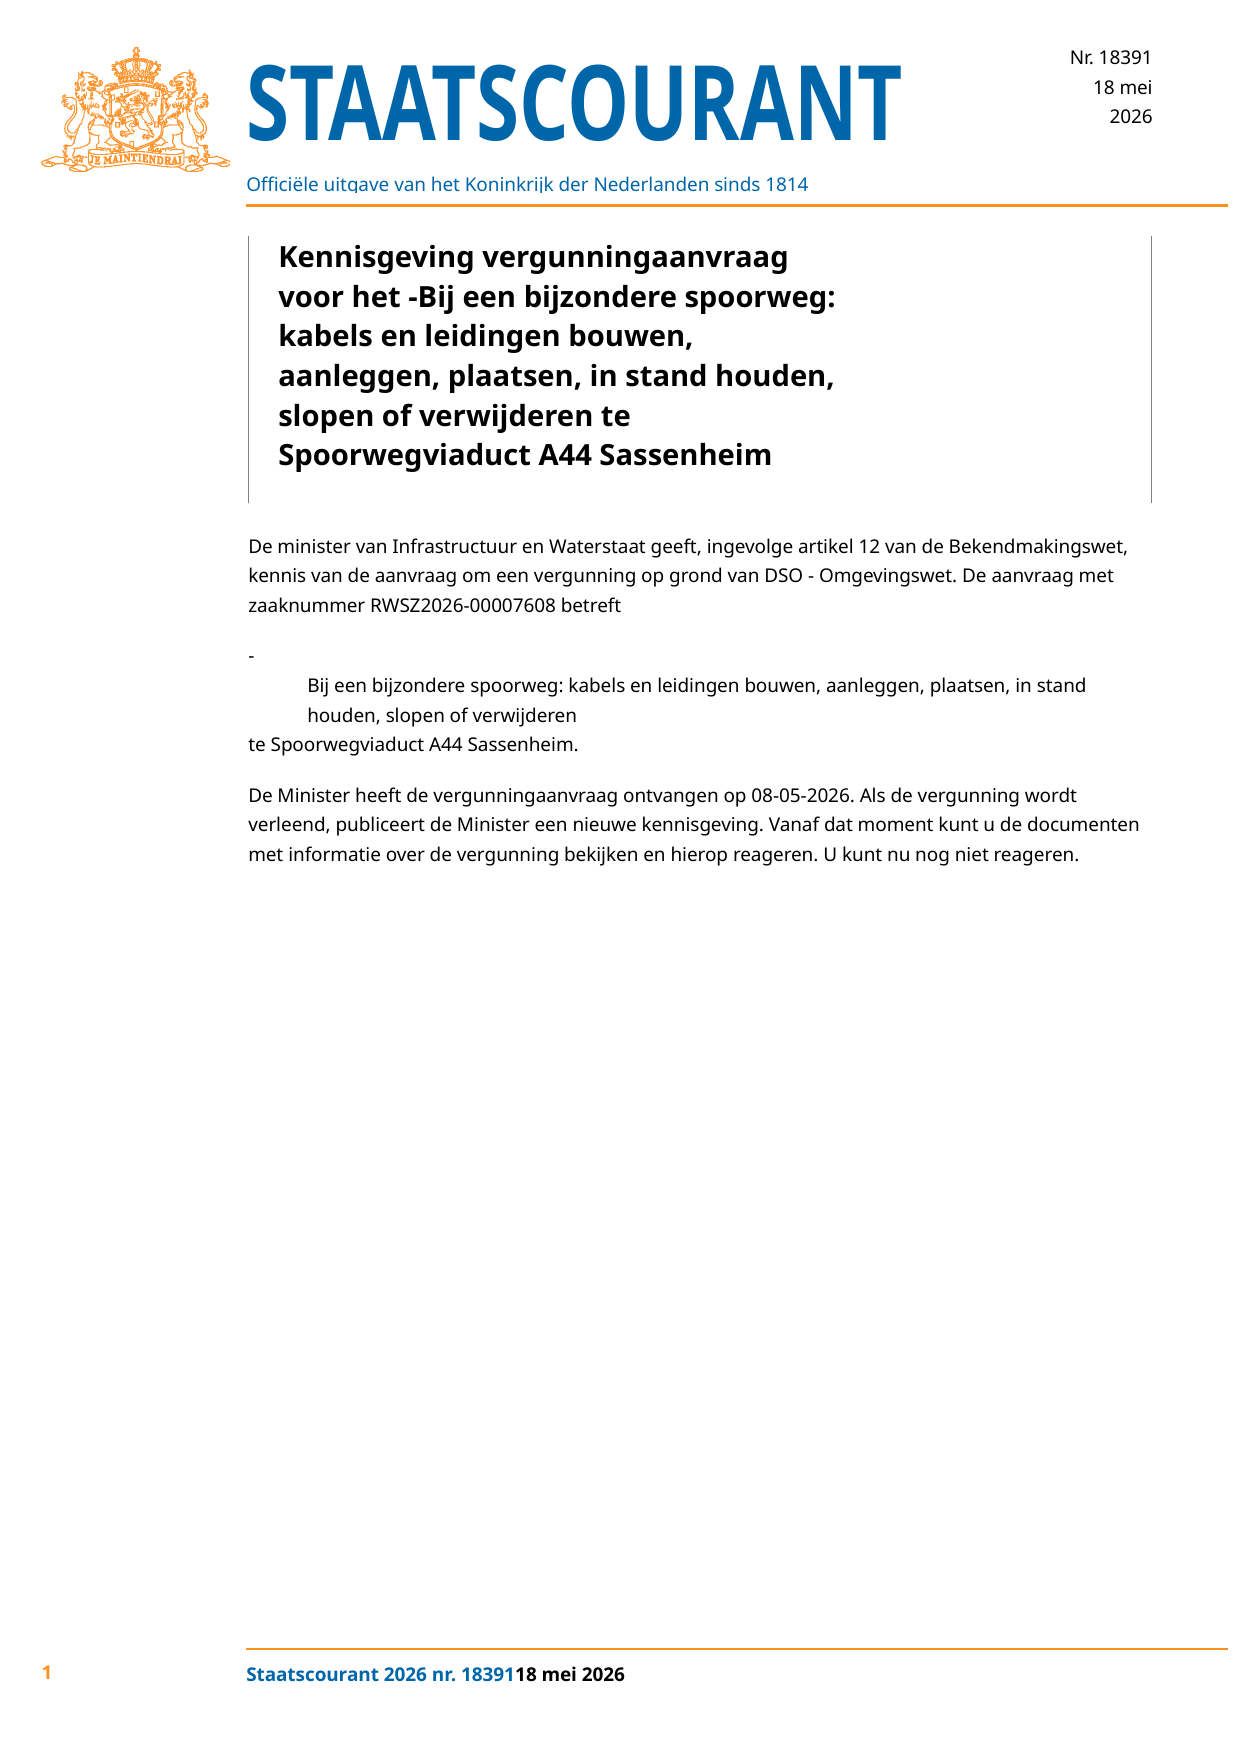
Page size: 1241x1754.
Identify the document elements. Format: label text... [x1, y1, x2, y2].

table_header [850, 236, 912, 413]
text De minister van Infrastructuur en Waterstaat geeft, ingevolge artikel 12 van de Bekendmakingswet, kennis van de aanvraag om een vergunning op grond van DSO - Omgevingswet. De aanvraag met zaaknummer RWSZ2026-00007608 betreft [248, 533, 1152, 618]
table_header Kennisgeving vergunningaanvraag voor het -Bij een bijzondere spoorweg: kabels en leidingen bouwen, aanleggen, plaatsen, in stand houden, slopen of verwijderen te Spoorwegviaduct A44 Sassenheim [249, 236, 850, 503]
table_header [1090, 236, 1151, 413]
text te Spoorwegviaduct A44 Sassenheim. [248, 731, 1152, 757]
picture [41, 47, 231, 172]
text De Minister heeft de vergunningaanvraag ontvangen op 08-05-2026. Als de vergunning wordt verleend, publiceert de Minister een nieuwe kennisgeving. Vanaf dat moment kunt u de documenten met informatie over de vergunning bekijken en hierop reageren. U kunt nu nog niet reageren. [248, 782, 1152, 867]
list Bij een bijzondere spoorweg: kabels en leidingen bouwen, aanleggen, plaatsen, in stand houden, slopen of verwijderen [248, 672, 1152, 727]
picture [912, 236, 1090, 414]
table_header [850, 414, 1151, 503]
